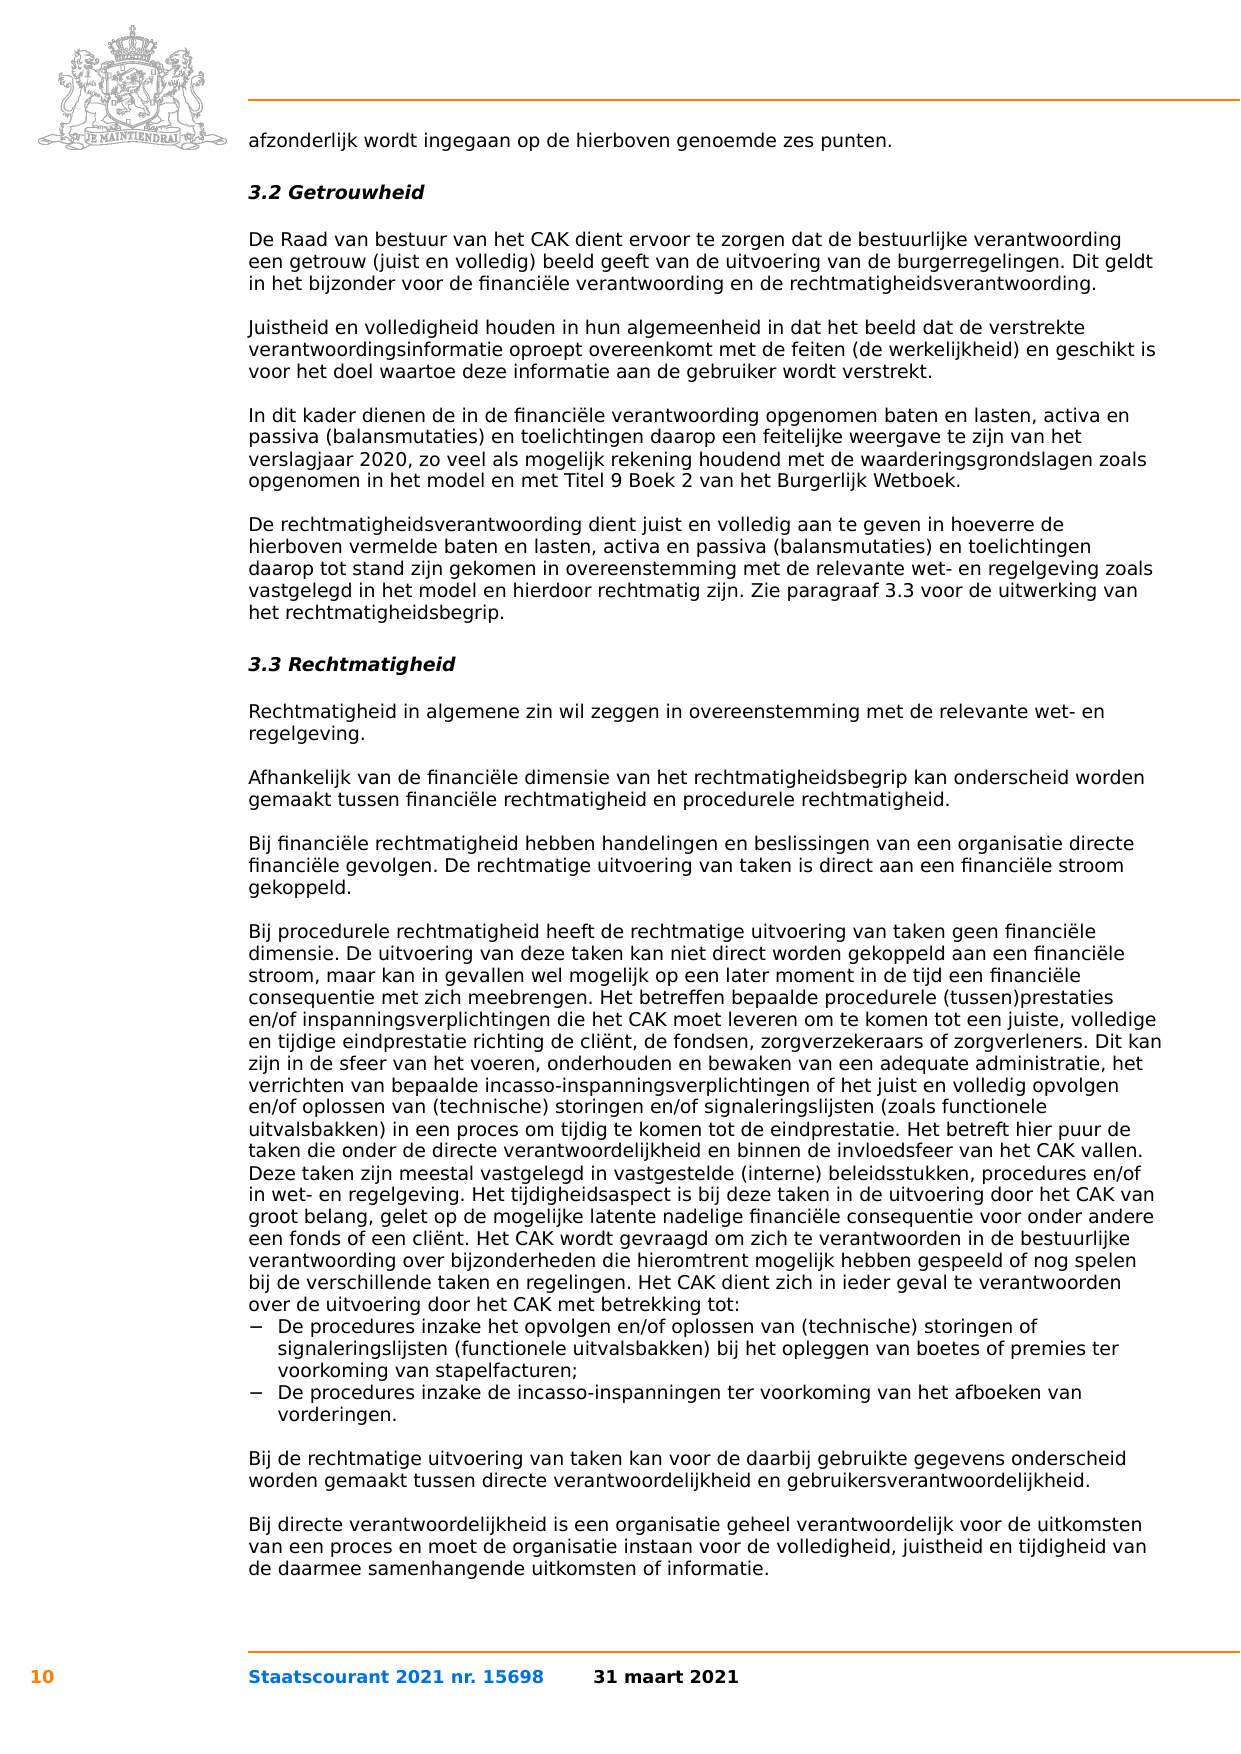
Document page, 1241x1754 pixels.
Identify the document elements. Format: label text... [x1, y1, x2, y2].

text Bij directe verantwoordelijkheid is een organisatie geheel verantwoordelijk voor de uitkomsten van een proces en moet de organisatie instaan voor de volledigheid, juistheid en tijdigheid van de daarmee samenhangende uitkomsten of informatie. [248, 1514, 1163, 1580]
text Bij financiële rechtmatigheid hebben handelingen en beslissingen van een organisatie directe financiële gevolgen. De rechtmatige uitvoering van taken is direct aan een financiële stroom gekoppeld. [248, 833, 1163, 899]
text De Raad van bestuur van het CAK dient ervoor te zorgen dat de bestuurlijke verantwoording een getrouw (juist en volledig) beeld geeft van de uitvoering van de burgerregelingen. Dit geldt in het bijzonder voor de financiële verantwoording en de rechtmatigheidsverantwoording. [248, 229, 1163, 295]
text In dit kader dienen de in de financiële verantwoording opgenomen baten en lasten, activa en passiva (balansmutaties) en toelichtingen daarop een feitelijke weergave te zijn van het verslagjaar 2020, zo veel als mogelijk rekening houdend met de waarderingsgrondslagen zoals opgenomen in het model en met Titel 9 Boek 2 van het Burgerlijk Wetboek. [248, 404, 1163, 492]
text − De procedures inzake de incasso-inspanningen ter voorkoming van het afboeken van vorderingen. [248, 1382, 1163, 1426]
picture [38, 25, 227, 150]
text De rechtmatigheidsverantwoording dient juist en volledig aan te geven in hoeverre de hierboven vermelde baten en lasten, activa en passiva (balansmutaties) en toelichtingen daarop tot stand zijn gekomen in overeenstemming met de relevante wet- en regelgeving zoals vastgelegd in het model en hierdoor rechtmatig zijn. Zie paragraaf 3.3 voor de uitwerking van het rechtmatigheidsbegrip. [248, 514, 1163, 624]
text afzonderlijk wordt ingegaan op de hierboven genoemde zes punten. [248, 130, 1163, 152]
text Bij de rechtmatige uitvoering van taken kan voor de daarbij gebruikte gegevens onderscheid worden gemaakt tussen directe verantwoordelijkheid en gebruikersverantwoordelijkheid. [248, 1448, 1163, 1492]
subtitle 3.2 Getrouwheid [248, 182, 1163, 204]
text − De procedures inzake het opvolgen en/of oplossen van (technische) storingen of signaleringslijsten (functionele uitvalsbakken) bij het opleggen van boetes of premies ter voorkoming van stapelfacturen; [248, 1316, 1163, 1382]
subtitle 3.3 Rechtmatigheid [248, 654, 1163, 676]
text Afhankelijk van de financiële dimensie van het rechtmatigheidsbegrip kan onderscheid worden gemaakt tussen financiële rechtmatigheid en procedurele rechtmatigheid. [248, 767, 1163, 811]
text Rechtmatigheid in algemene zin wil zeggen in overeenstemming met de relevante wet- en regelgeving. [248, 701, 1163, 745]
text Juistheid en volledigheid houden in hun algemeenheid in dat het beeld dat de verstrekte verantwoordingsinformatie oproept overeenkomt met de feiten (de werkelijkheid) en geschikt is voor het doel waartoe deze informatie aan de gebruiker wordt verstrekt. [248, 317, 1163, 383]
text Bij procedurele rechtmatigheid heeft de rechtmatige uitvoering van taken geen financiële dimensie. De uitvoering van deze taken kan niet direct worden gekoppeld aan een financiële stroom, maar kan in gevallen wel mogelijk op een later moment in de tijd een financiële consequentie met zich meebrengen. Het betreffen bepaalde procedurele (tussen)prestaties en/of inspanningsverplichtingen die het CAK moet leveren om te komen tot een juiste, volledige en tijdige eindprestatie richting de cliënt, de fondsen, zorgverzekeraars of zorgverleners. Dit kan zijn in de sfeer van het voeren, onderhouden en bewaken van een adequate administratie, het verrichten van bepaalde incasso-inspanningsverplichtingen of het juist en volledig opvolgen en/of oplossen van (technische) storingen en/of signaleringslijsten (zoals functionele uitvalsbakken) in een proces om tijdig te komen tot de eindprestatie. Het betreft hier puur de taken die onder de directe verantwoordelijkheid en binnen de invloedsfeer van het CAK vallen. Deze taken zijn meestal vastgelegd in vastgestelde (interne) beleidsstukken, procedures en/of in wet- en regelgeving. Het tijdigheidsaspect is bij deze taken in de uitvoering door het CAK van groot belang, gelet op de mogelijke latente nadelige financiële consequentie voor onder andere een fonds of een cliënt. Het CAK wordt gevraagd om zich te verantwoorden in de bestuurlijke verantwoording over bijzonderheden die hieromtrent mogelijk hebben gespeeld of nog spelen bij de verschillende taken en regelingen. Het CAK dient zich in ieder geval te verantwoorden over de uitvoering door het CAK met betrekking tot: [248, 921, 1163, 1316]
